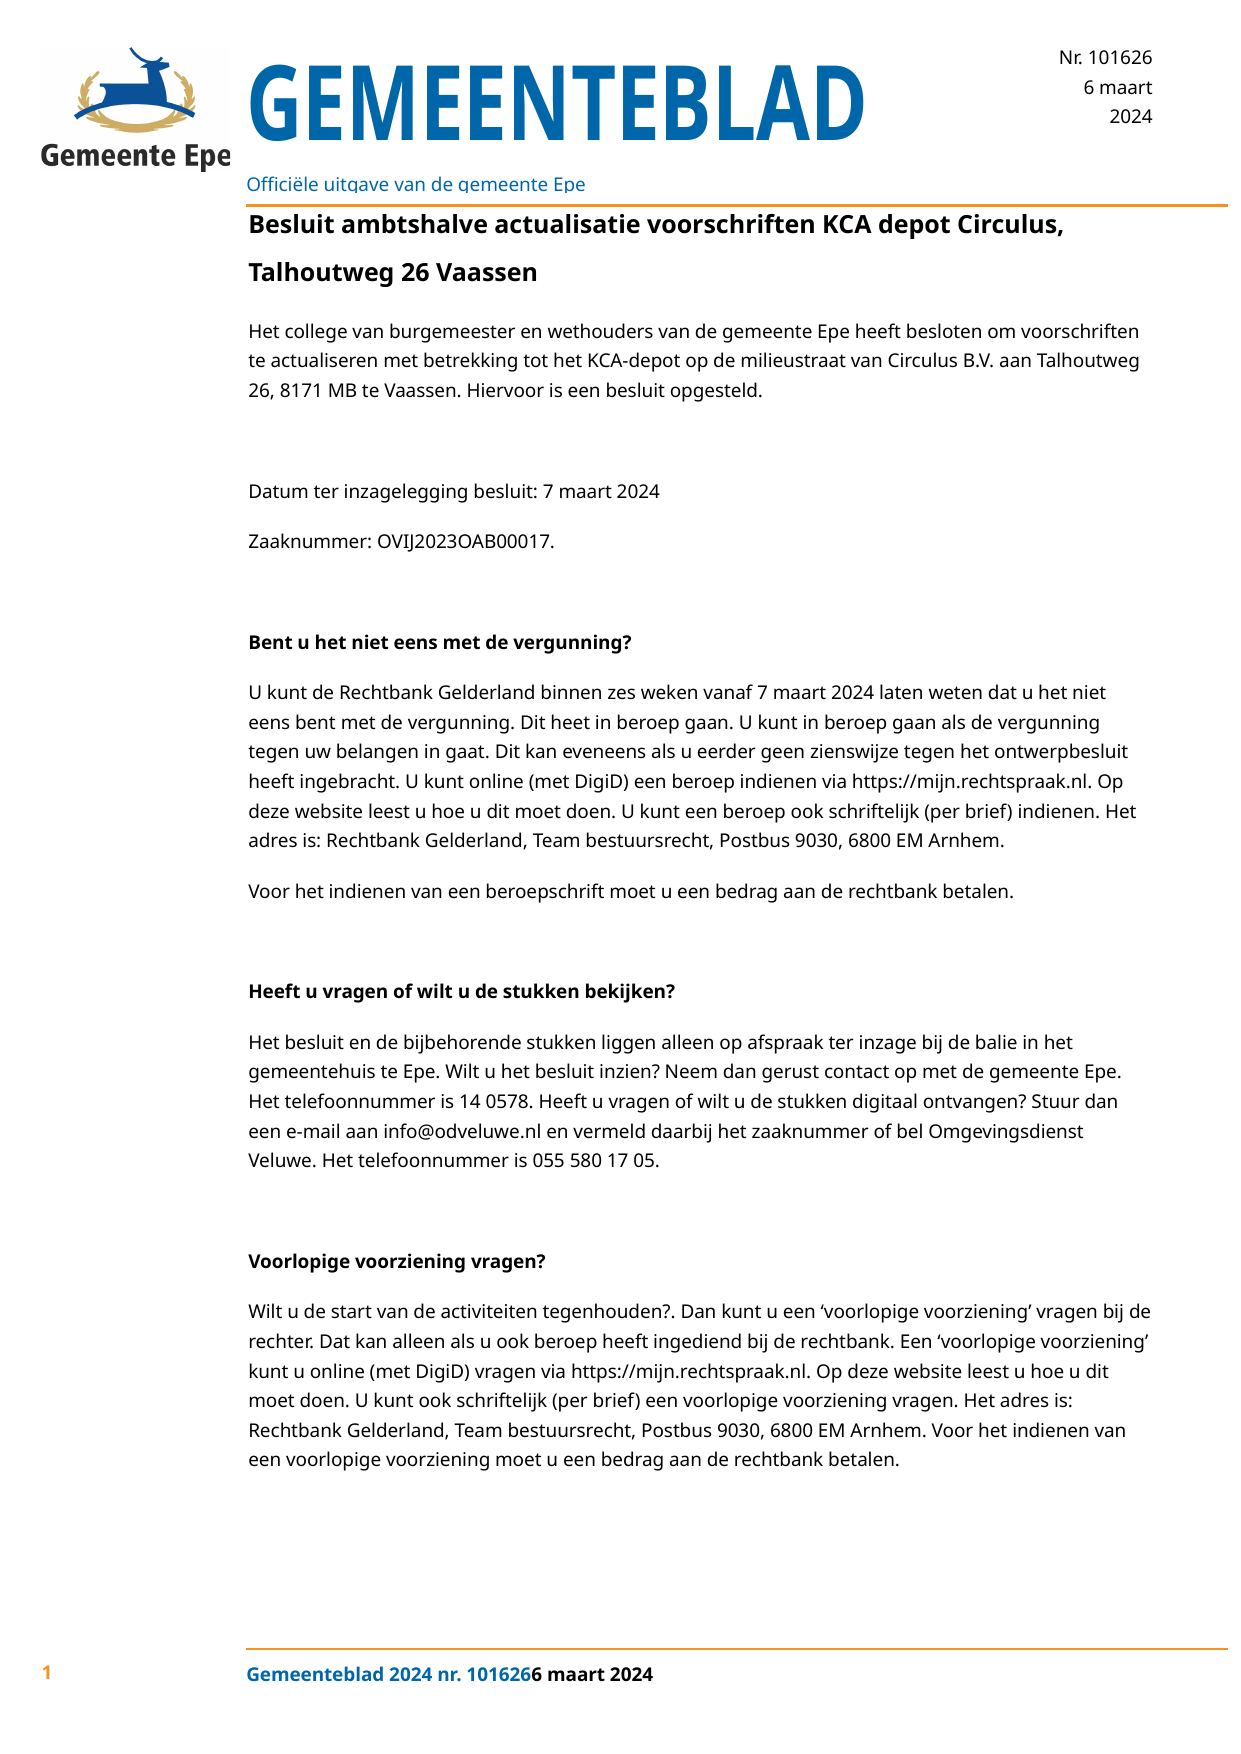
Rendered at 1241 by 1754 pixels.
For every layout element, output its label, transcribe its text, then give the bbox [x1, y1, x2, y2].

text Voorlopige voorziening vragen? [248, 1248, 1152, 1274]
text Besluit ambtshalve actualisatie voorschriften KCA depot Circulus, Talhoutweg 26 Vaassen [248, 207, 1152, 288]
text Heeft u vragen of wilt u de stukken bekijken? [248, 979, 1152, 1004]
text Het college van burgemeester en wethouders van de gemeente Epe heeft besloten om voorschriften te actualiseren met betrekking tot het KCA-depot op de milieustraat van Circulus B.V. aan Talhoutweg 26, 8171 MB te Vaassen. Hiervoor is een besluit opgesteld. [248, 318, 1152, 403]
picture [41, 47, 231, 172]
text Het besluit en de bijbehorende stukken liggen alleen op afspraak ter inzage bij de balie in het gemeentehuis te Epe. Wilt u het besluit inzien? Neem dan gerust contact op met de gemeente Epe. Het telefoonnummer is 14 0578. Heeft u vragen of wilt u de stukken digitaal ontvangen? Stuur dan een e-mail aan info@odveluwe.nl en vermeld daarbij het zaaknummer of bel Omgevingsdienst Veluwe. Het telefoonnummer is 055 580 17 05. [248, 1029, 1152, 1173]
text Zaaknummer: OVIJ2023OAB00017. [248, 528, 1152, 554]
text Wilt u de start van de activiteiten tegenhouden?. Dan kunt u een ‘voorlopige voorziening’ vragen bij de rechter. Dat kan alleen als u ook beroep heeft ingediend bij de rechtbank. Een ‘voorlopige voorziening’ kunt u online (met DigiD) vragen via https://mijn.rechtspraak.nl. Op deze website leest u hoe u dit moet doen. U kunt ook schriftelijk (per brief) een voorlopige voorziening vragen. Het adres is: Rechtbank Gelderland, Team bestuursrecht, Postbus 9030, 6800 EM Arnhem. Voor het indienen van een voorlopige voorziening moet u een bedrag aan de rechtbank betalen. [248, 1299, 1152, 1472]
text Datum ter inzagelegging besluit: 7 maart 2024 [248, 478, 1152, 504]
text U kunt de Rechtbank Gelderland binnen zes weken vanaf 7 maart 2024 laten weten dat u het niet eens bent met de vergunning. Dit heet in beroep gaan. U kunt in beroep gaan als de vergunning tegen uw belangen in gaat. Dit kan eveneens als u eerder geen zienswijze tegen het ontwerpbesluit heeft ingebracht. U kunt online (met DigiD) een beroep indienen via https://mijn.rechtspraak.nl. Op deze website leest u hoe u dit moet doen. U kunt een beroep ook schriftelijk (per brief) indienen. Het adres is: Rechtbank Gelderland, Team bestuursrecht, Postbus 9030, 6800 EM Arnhem. [248, 679, 1152, 853]
text Voor het indienen van een beroepschrift moet u een bedrag aan de rechtbank betalen. [248, 878, 1152, 904]
text Bent u het niet eens met de vergunning? [248, 629, 1152, 655]
